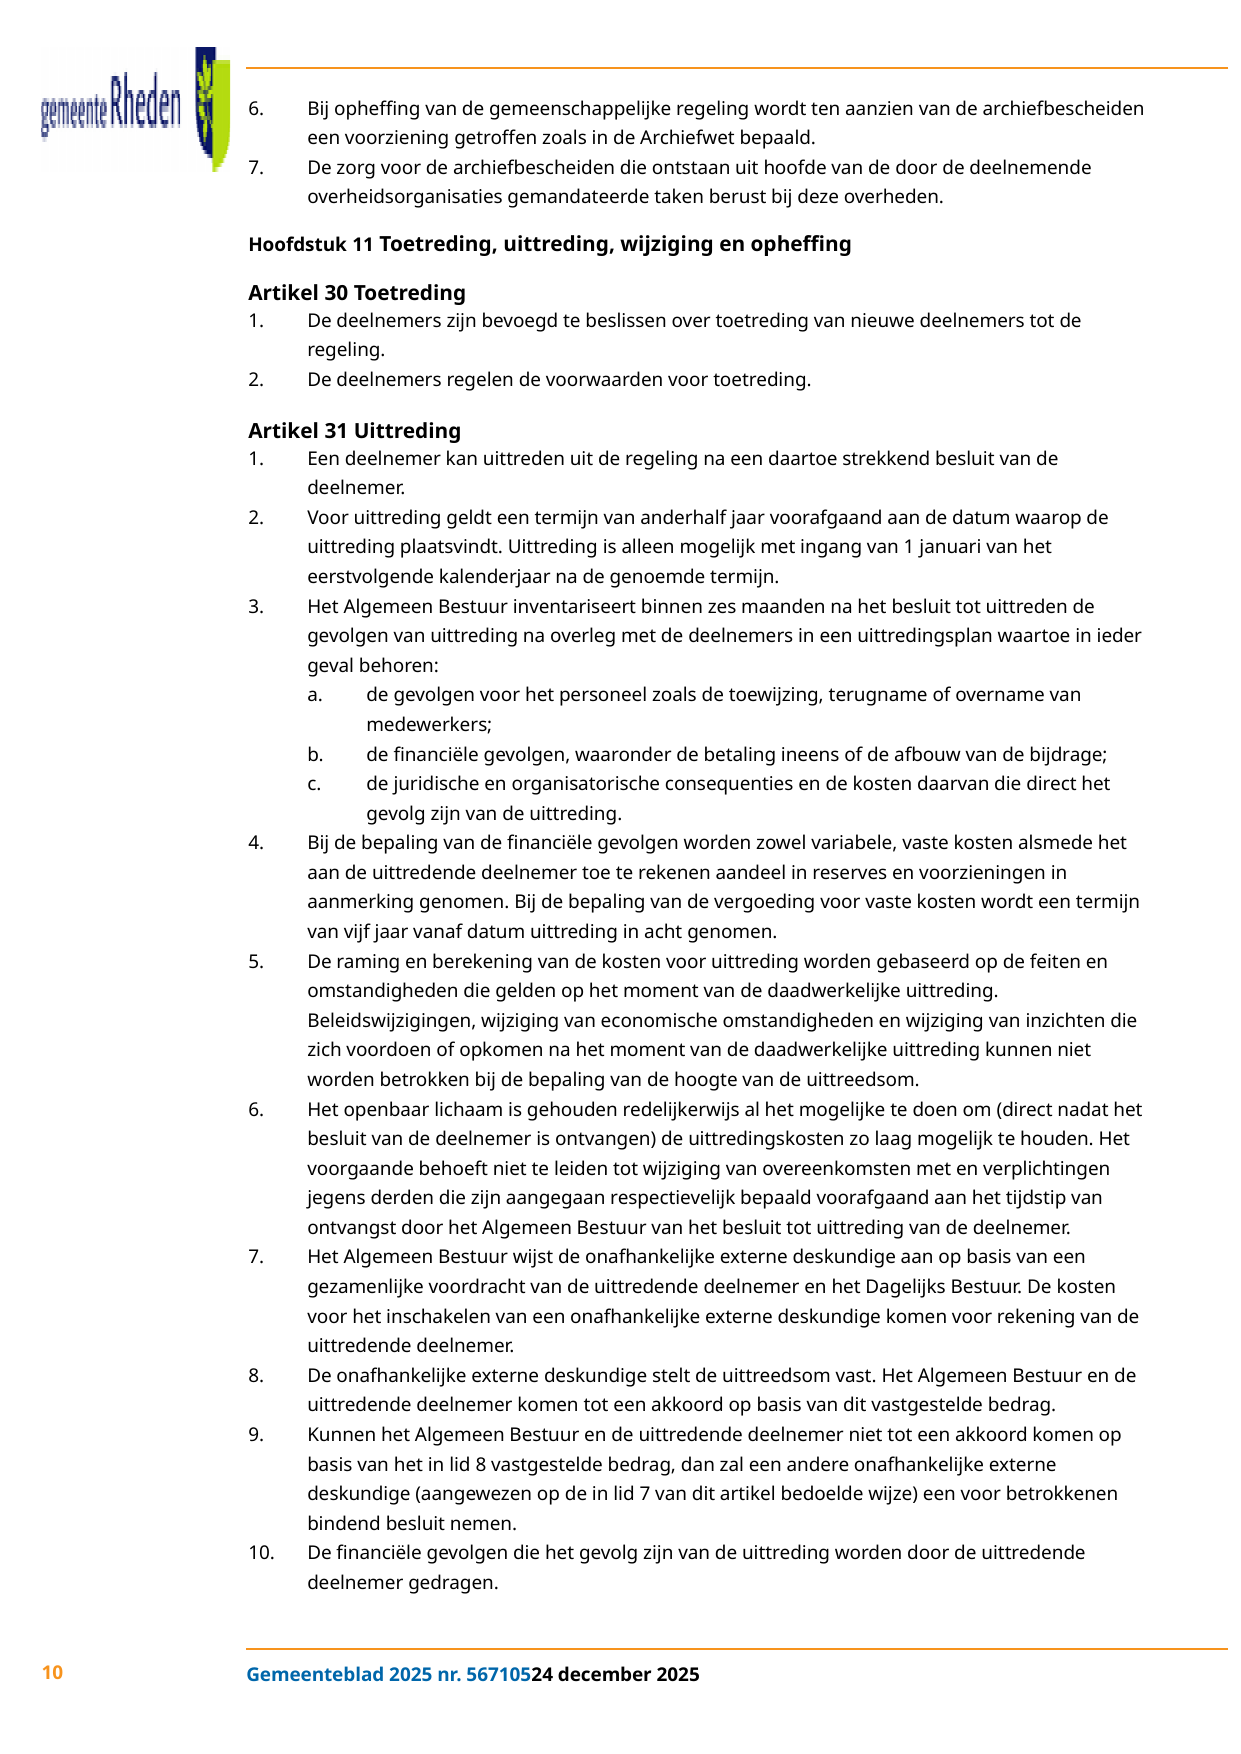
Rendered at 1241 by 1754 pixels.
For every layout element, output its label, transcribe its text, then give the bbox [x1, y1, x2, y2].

list Het openbaar lichaam is gehouden redelijkerwijs al het mogelijke te doen om (direct nadat het besluit van de deelnemer is ontvangen) de uittredingskosten zo laag mogelijk te houden. Het voorgaande behoeft niet te leiden tot wijziging van overeenkomsten met en verplichtingen jegens derden die zijn aangegaan respectievelijk bepaald voorafgaand aan het tijdstip van ontvangst door het Algemeen Bestuur van het besluit tot uittreding van de deelnemer. [248, 1096, 1152, 1240]
list Het Algemeen Bestuur inventariseert binnen zes maanden na het besluit tot uittreden de gevolgen van uittreding na overleg met de deelnemers in een uittredingsplan waartoe in ieder geval behoren: [248, 593, 1152, 678]
list Bij de bepaling van de financiële gevolgen worden zowel variabele, vaste kosten alsmede het aan de uittredende deelnemer toe te rekenen aandeel in reserves en voorzieningen in aanmerking genomen. Bij de bepaling van de vergoeding voor vaste kosten wordt een termijn van vijf jaar vanaf datum uittreding in acht genomen. [248, 829, 1152, 944]
list De deelnemers zijn bevoegd te beslissen over toetreding van nieuwe deelnemers tot de regeling. [248, 307, 1152, 362]
text Artikel 31 Uittreding [248, 416, 1152, 445]
list Het Algemeen Bestuur wijst de onafhankelijke externe deskundige aan op basis van een gezamenlijke voordracht van de uittredende deelnemer en het Dagelijks Bestuur. De kosten voor het inschakelen van een onafhankelijke externe deskundige komen voor rekening van de uittredende deelnemer. [248, 1244, 1152, 1358]
list De onafhankelijke externe deskundige stelt de uittreedsom vast. Het Algemeen Bestuur en de uittredende deelnemer komen tot een akkoord op basis van dit vastgestelde bedrag. [248, 1362, 1152, 1417]
list De raming en berekening van de kosten voor uittreding worden gebaseerd op de feiten en omstandigheden die gelden op het moment van de daadwerkelijke uittreding. Beleidswijzigingen, wijziging van economische omstandigheden en wijziging van inzichten die zich voordoen of opkomen na het moment van de daadwerkelijke uittreding kunnen niet worden betrokken bij de bepaling van de hoogte van de uittreedsom. [248, 948, 1152, 1092]
list De financiële gevolgen die het gevolg zijn van de uittreding worden door de uittredende deelnemer gedragen. [248, 1539, 1152, 1595]
list Voor uittreding geldt een termijn van anderhalf jaar voorafgaand aan de datum waarop de uittreding plaatsvindt. Uittreding is alleen mogelijk met ingang van 1 januari van het eerstvolgende kalenderjaar na de genoemde termijn. [248, 504, 1152, 589]
list Kunnen het Algemeen Bestuur en de uittredende deelnemer niet tot een akkoord komen op basis van het in lid 8 vastgestelde bedrag, dan zal een andere onafhankelijke externe deskundige (aangewezen op de in lid 7 van dit artikel bedoelde wijze) een voor betrokkenen bindend besluit nemen. [248, 1421, 1152, 1536]
list De zorg voor de archiefbescheiden die ontstaan uit hoofde van de door de deelnemende overheidsorganisaties gemandateerde taken berust bij deze overheden. [248, 154, 1152, 209]
list de gevolgen voor het personeel zoals de toewijzing, terugname of overname van medewerkers; [307, 682, 1152, 737]
picture [41, 47, 231, 172]
list de juridische en organisatorische consequenties en de kosten daarvan die direct het gevolg zijn van de uittreding. [307, 770, 1152, 826]
text Artikel 30 Toetreding [248, 278, 1152, 307]
list Een deelnemer kan uittreden uit de regeling na een daartoe strekkend besluit van de deelnemer. [248, 445, 1152, 500]
list De deelnemers regelen de voorwaarden voor toetreding. [248, 366, 1152, 392]
list Bij opheffing van de gemeenschappelijke regeling wordt ten aanzien van de archiefbescheiden een voorziening getroffen zoals in de Archiefwet bepaald. [248, 95, 1152, 150]
text Hoofdstuk 11 Toetreding, uittreding, wijziging en opheffing [248, 229, 1152, 258]
list de financiële gevolgen, waaronder de betaling ineens of de afbouw van de bijdrage; [307, 741, 1152, 766]
